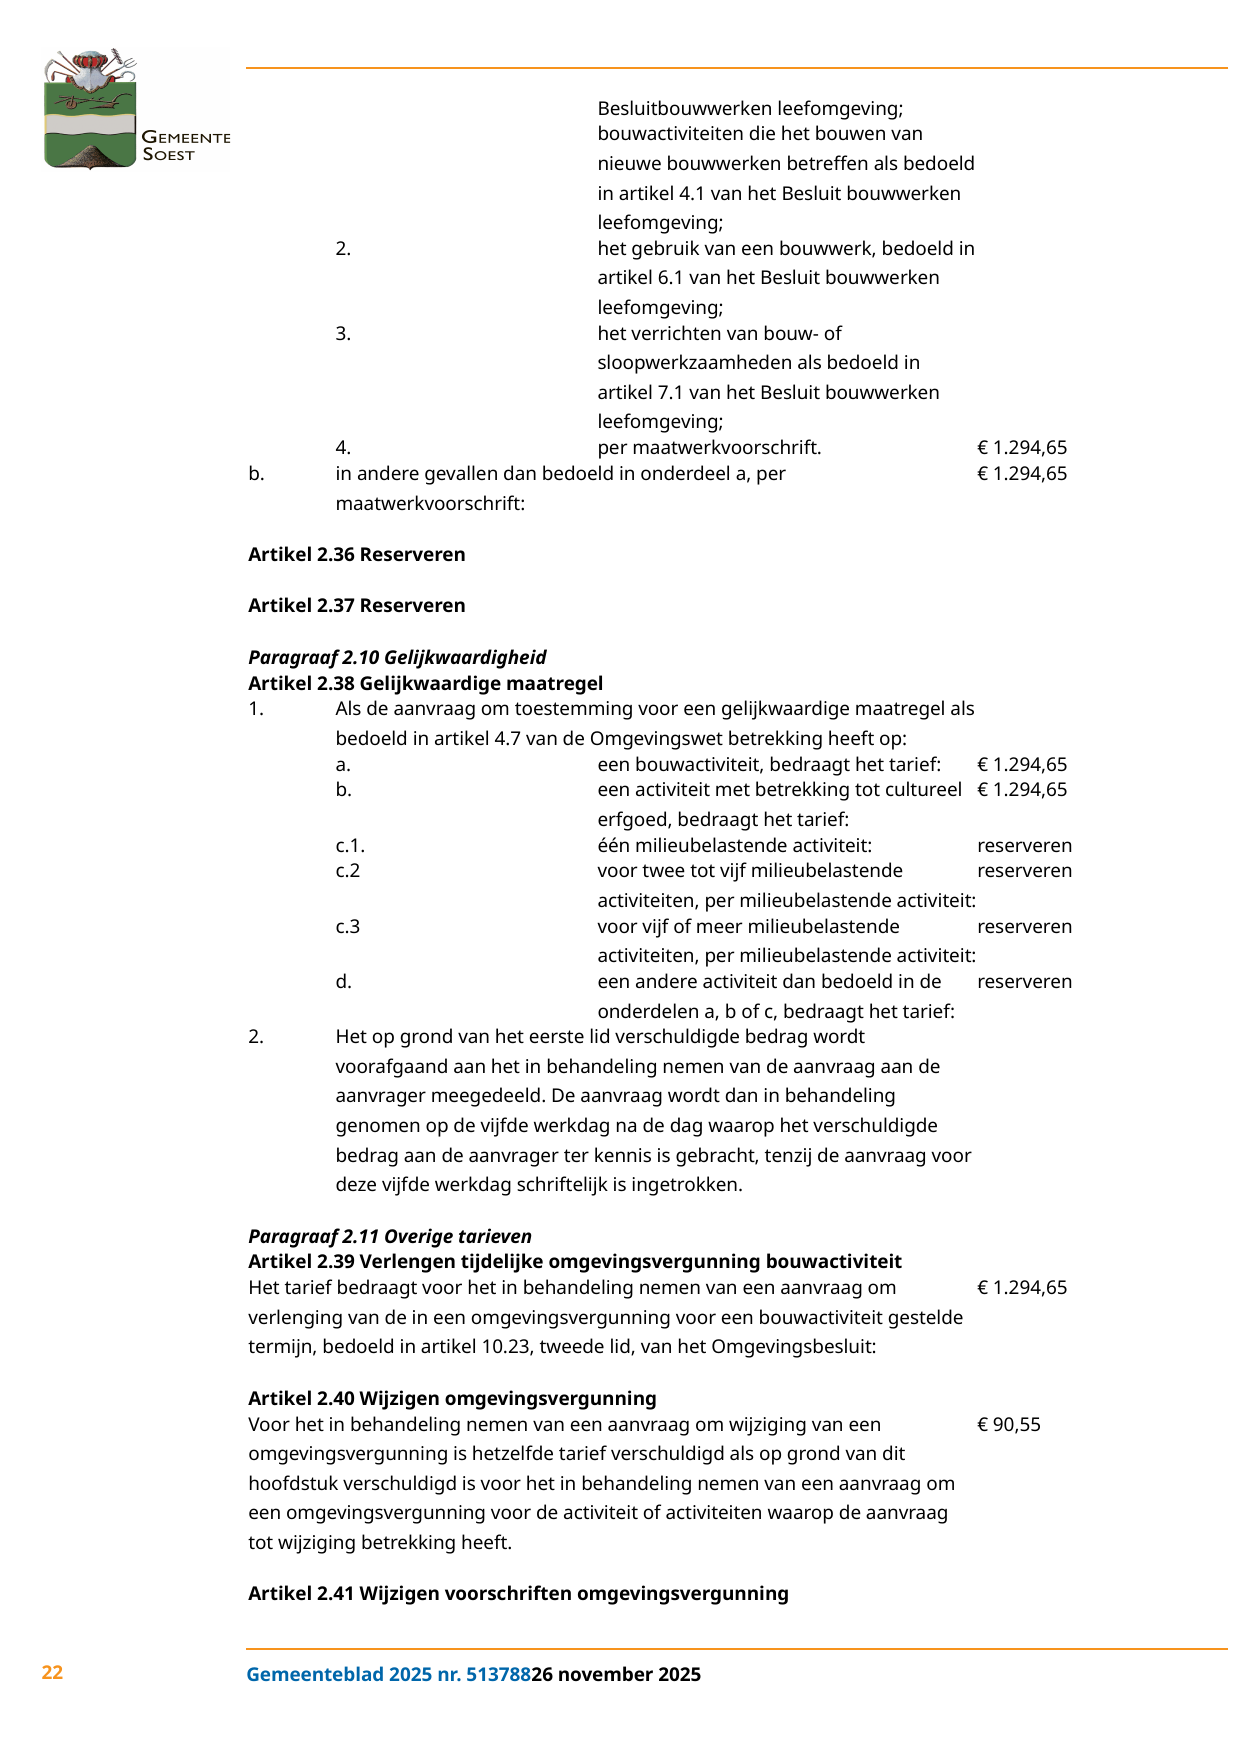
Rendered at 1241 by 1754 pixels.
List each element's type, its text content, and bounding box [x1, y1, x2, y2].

table_cell [977, 1385, 1152, 1411]
table_cell [977, 670, 1152, 696]
table_cell [977, 1555, 1152, 1581]
table_cell Artikel 2.37 Reserveren [248, 593, 977, 618]
table_cell reserveren [977, 858, 1152, 913]
table_cell € 1.294,65 [977, 777, 1152, 832]
table_cell c.3 [335, 913, 597, 968]
table_cell [977, 618, 1152, 644]
table_cell [977, 567, 1152, 593]
table_cell [248, 858, 335, 913]
table_cell € 1.294,65 [977, 434, 1152, 460]
table_cell b. [335, 777, 597, 832]
table_cell [977, 1359, 1152, 1385]
table_cell [248, 567, 977, 593]
table_cell Artikel 2.38 Gelijkwaardige maatregel [248, 670, 977, 696]
table_cell 4. [335, 434, 597, 460]
table_cell het verrichten van bouw- of sloopwerkzaamheden als bedoeld in artikel 7.1 van het Besluit bouwwerken leefomgeving; [597, 320, 977, 434]
table_cell in andere gevallen dan bedoeld in onderdeel a, per maatwerkvoorschrift: [335, 460, 977, 515]
table_cell [248, 618, 977, 644]
table_cell [335, 95, 597, 121]
table_cell [977, 1223, 1152, 1249]
table_cell voor twee tot vijf milieubelastende activiteiten, per milieubelastende activiteit: [597, 858, 977, 913]
table_cell € 1.294,65 [977, 460, 1152, 515]
table_cell Het tarief bedraagt voor het in behandeling nemen van een aanvraag om verlenging van de in een omgevingsvergunning voor een bouwactiviteit gestelde termijn, bedoeld in artikel 10.23, tweede lid, van het Omgevingsbesluit: [248, 1274, 977, 1359]
table_cell reserveren [977, 968, 1152, 1023]
table_cell a. [335, 751, 597, 777]
table_cell het gebruik van een bouwwerk, bedoeld in artikel 6.1 van het Besluit bouwwerken leefomgeving; [597, 235, 977, 320]
table_cell [248, 913, 335, 968]
table_cell 2. [248, 1024, 335, 1197]
table_cell een andere activiteit dan bedoeld in de onderdelen a, b of c, bedraagt het tarief: [597, 968, 977, 1023]
table_cell Artikel 2.41 Wijzigen voorschriften omgevingsvergunning [248, 1581, 977, 1606]
table_cell Paragraaf 2.11 Overige tarieven [248, 1223, 977, 1249]
table_cell reserveren [977, 832, 1152, 858]
table_cell [248, 1359, 977, 1385]
table_cell [977, 644, 1152, 670]
table_cell [248, 121, 597, 235]
table_cell [977, 320, 1152, 434]
table_cell [977, 95, 1152, 121]
picture [41, 47, 231, 172]
table_cell [977, 515, 1152, 541]
table_cell [248, 751, 335, 777]
table_cell [248, 515, 977, 541]
table_cell voor vijf of meer milieubelastende activiteiten, per milieubelastende activiteit: [597, 913, 977, 968]
table_cell [977, 541, 1152, 567]
table_cell bouwactiviteiten die het bouwen van nieuwe bouwwerken betreffen als bedoeld in artikel 4.1 van het Besluit bouwwerken leefomgeving; [597, 121, 977, 235]
table_cell [977, 1249, 1152, 1274]
table_cell [248, 320, 335, 434]
table_cell c.2 [335, 858, 597, 913]
table_cell per maatwerkvoorschrift. [597, 434, 977, 460]
table_cell een bouwactiviteit, bedraagt het tarief: [597, 751, 977, 777]
table_cell één milieubelastende activiteit: [597, 832, 977, 858]
table_cell [977, 121, 1152, 235]
table_cell [248, 95, 335, 121]
table_cell Artikel 2.36 Reserveren [248, 541, 977, 567]
table_cell [977, 593, 1152, 618]
table_cell 2. [335, 235, 597, 320]
table_cell 1. [248, 696, 335, 751]
table_cell Voor het in behandeling nemen van een aanvraag om wijziging van een omgevingsvergunning is hetzelfde tarief verschuldigd als op grond van dit hoofdstuk verschuldigd is voor het in behandeling nemen van een aanvraag om een omgevingsvergunning voor de activiteit of activiteiten waarop de aanvraag tot wijziging betrekking heeft. [248, 1411, 977, 1555]
table_cell [977, 1024, 1152, 1197]
table_cell 3. [335, 320, 597, 434]
table_cell Artikel 2.39 Verlengen tijdelijke omgevingsvergunning bouwactiviteit [248, 1249, 977, 1274]
table_cell [977, 1581, 1152, 1606]
table_cell [248, 968, 335, 1023]
table_cell € 1.294,65 [977, 1274, 1152, 1359]
table_cell Als de aanvraag om toestemming voor een gelijkwaardige maatregel als bedoeld in artikel 4.7 van de Omgevingswet betrekking heeft op: [335, 696, 977, 751]
table_cell € 1.294,65 [977, 751, 1152, 777]
table_cell [248, 235, 335, 320]
table_cell c.1. [335, 832, 597, 858]
table_cell b. [248, 460, 335, 515]
table_cell een activiteit met betrekking tot cultureel erfgoed, bedraagt het tarief: [597, 777, 977, 832]
table_cell [977, 235, 1152, 320]
table_cell [248, 832, 335, 858]
table_cell [977, 696, 1152, 751]
table_cell d. [335, 968, 597, 1023]
table_cell € 90,55 [977, 1411, 1152, 1555]
table_cell [248, 777, 335, 832]
table_cell [248, 434, 335, 460]
table_cell [248, 1555, 977, 1581]
table_cell [248, 1197, 977, 1223]
table_cell Het op grond van het eerste lid verschuldigde bedrag wordt voorafgaand aan het in behandeling nemen van de aanvraag aan de aanvrager meegedeeld. De aanvraag wordt dan in behandeling genomen op de vijfde werkdag na de dag waarop het verschuldigde bedrag aan de aanvrager ter kennis is gebracht, tenzij de aanvraag voor deze vijfde werkdag schriftelijk is ingetrokken. [335, 1024, 977, 1197]
table_cell Artikel 2.40 Wijzigen omgevingsvergunning [248, 1385, 977, 1411]
table_cell Besluitbouwwerken leefomgeving; [597, 95, 977, 121]
table_cell reserveren [977, 913, 1152, 968]
table_cell Paragraaf 2.10 Gelijkwaardigheid [248, 644, 977, 670]
table_cell [977, 1197, 1152, 1223]
